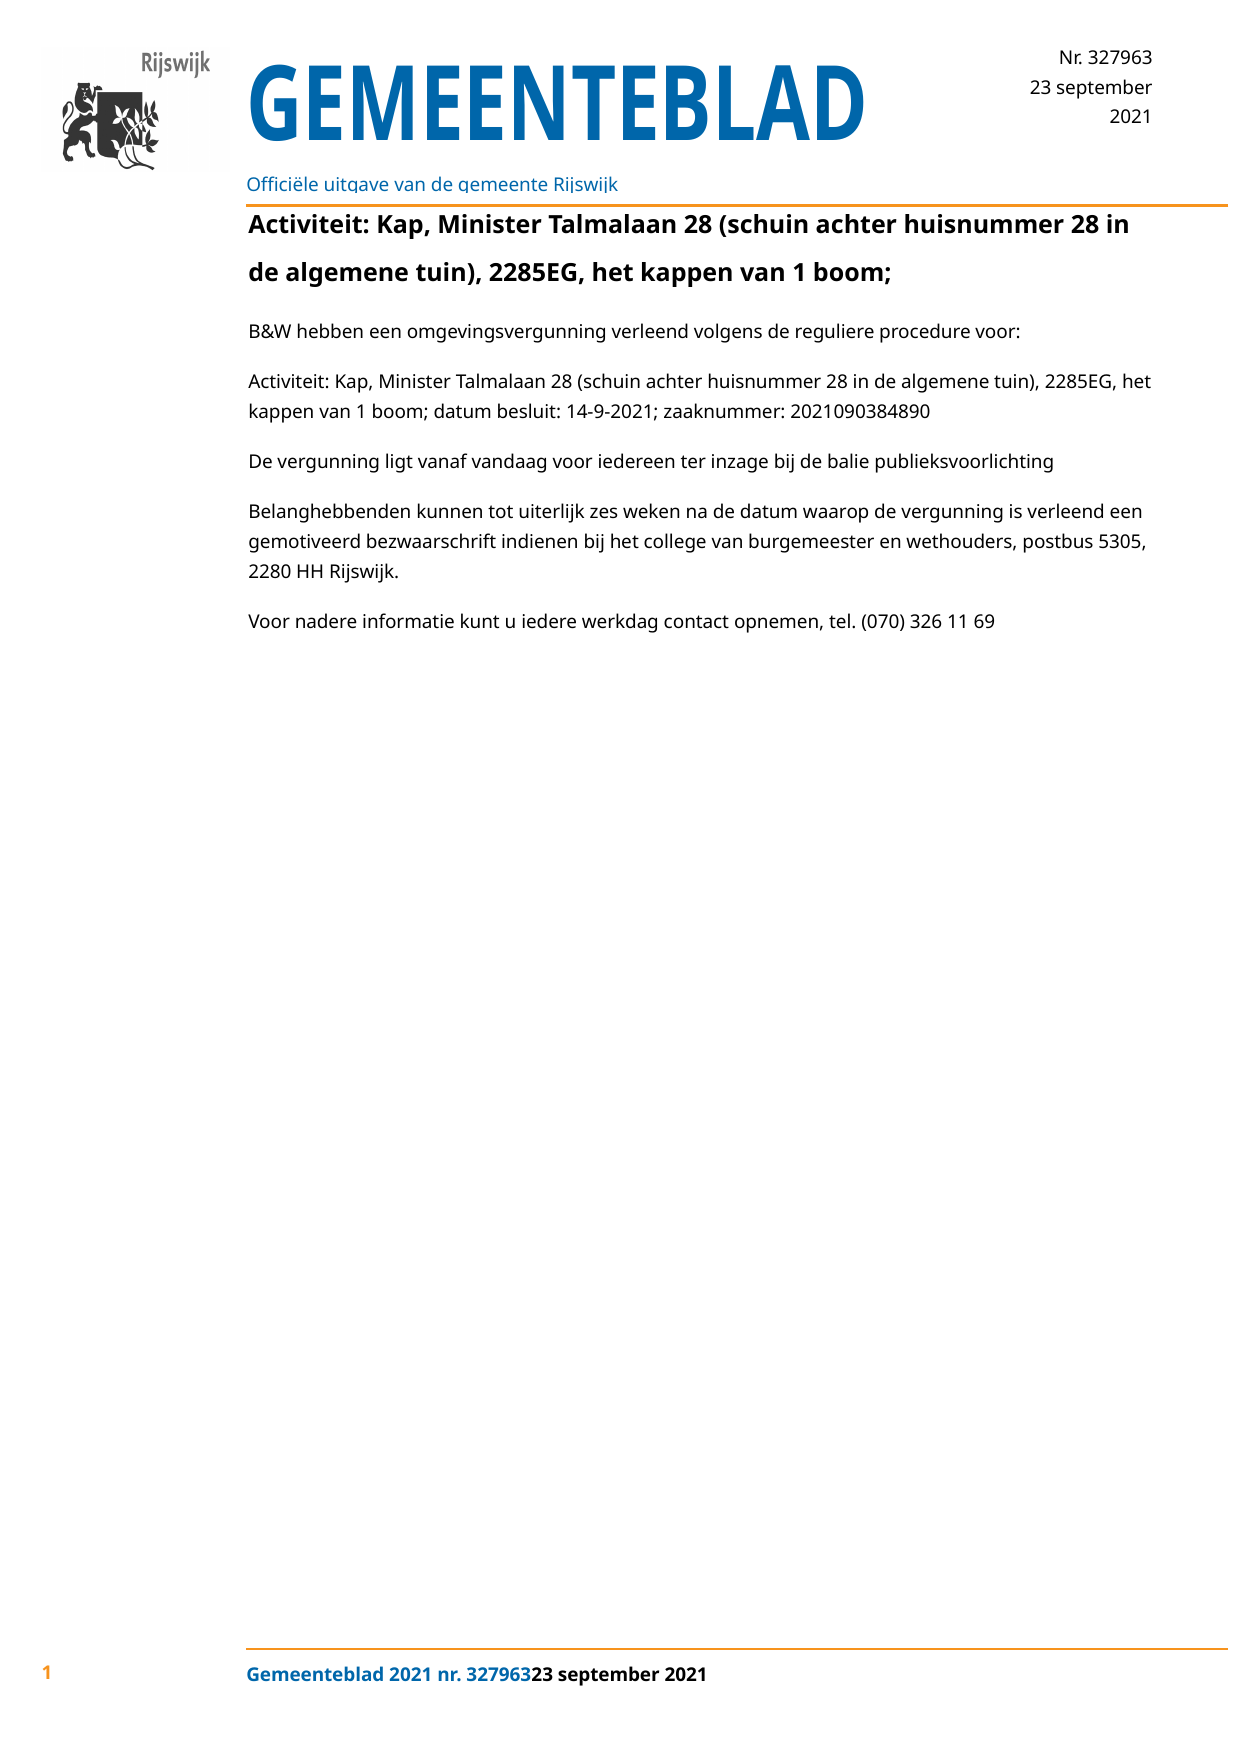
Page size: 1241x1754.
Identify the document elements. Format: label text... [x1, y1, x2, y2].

picture [41, 47, 231, 172]
text Belanghebbenden kunnen tot uiterlijk zes weken na de datum waarop de vergunning is verleend een gemotiveerd bezwaarschrift indienen bij het college van burgemeester en wethouders, postbus 5305, 2280 HH Rijswijk. [248, 499, 1152, 584]
text De vergunning ligt vanaf vandaag voor iedereen ter inzage bij de balie publieksvoorlichting [248, 448, 1152, 474]
text B&W hebben een omgevingsvergunning verleend volgens de reguliere procedure voor: [248, 318, 1152, 344]
text Activiteit: Kap, Minister Talmalaan 28 (schuin achter huisnummer 28 in de algemene tuin), 2285EG, het kappen van 1 boom; datum besluit: 14-9-2021; zaaknummer: 2021090384890 [248, 368, 1152, 424]
text Voor nadere informatie kunt u iedere werkdag contact opnemen, tel. (070) 326 11 69 [248, 608, 1152, 634]
text Activiteit: Kap, Minister Talmalaan 28 (schuin achter huisnummer 28 in de algemene tuin), 2285EG, het kappen van 1 boom; [248, 207, 1152, 288]
